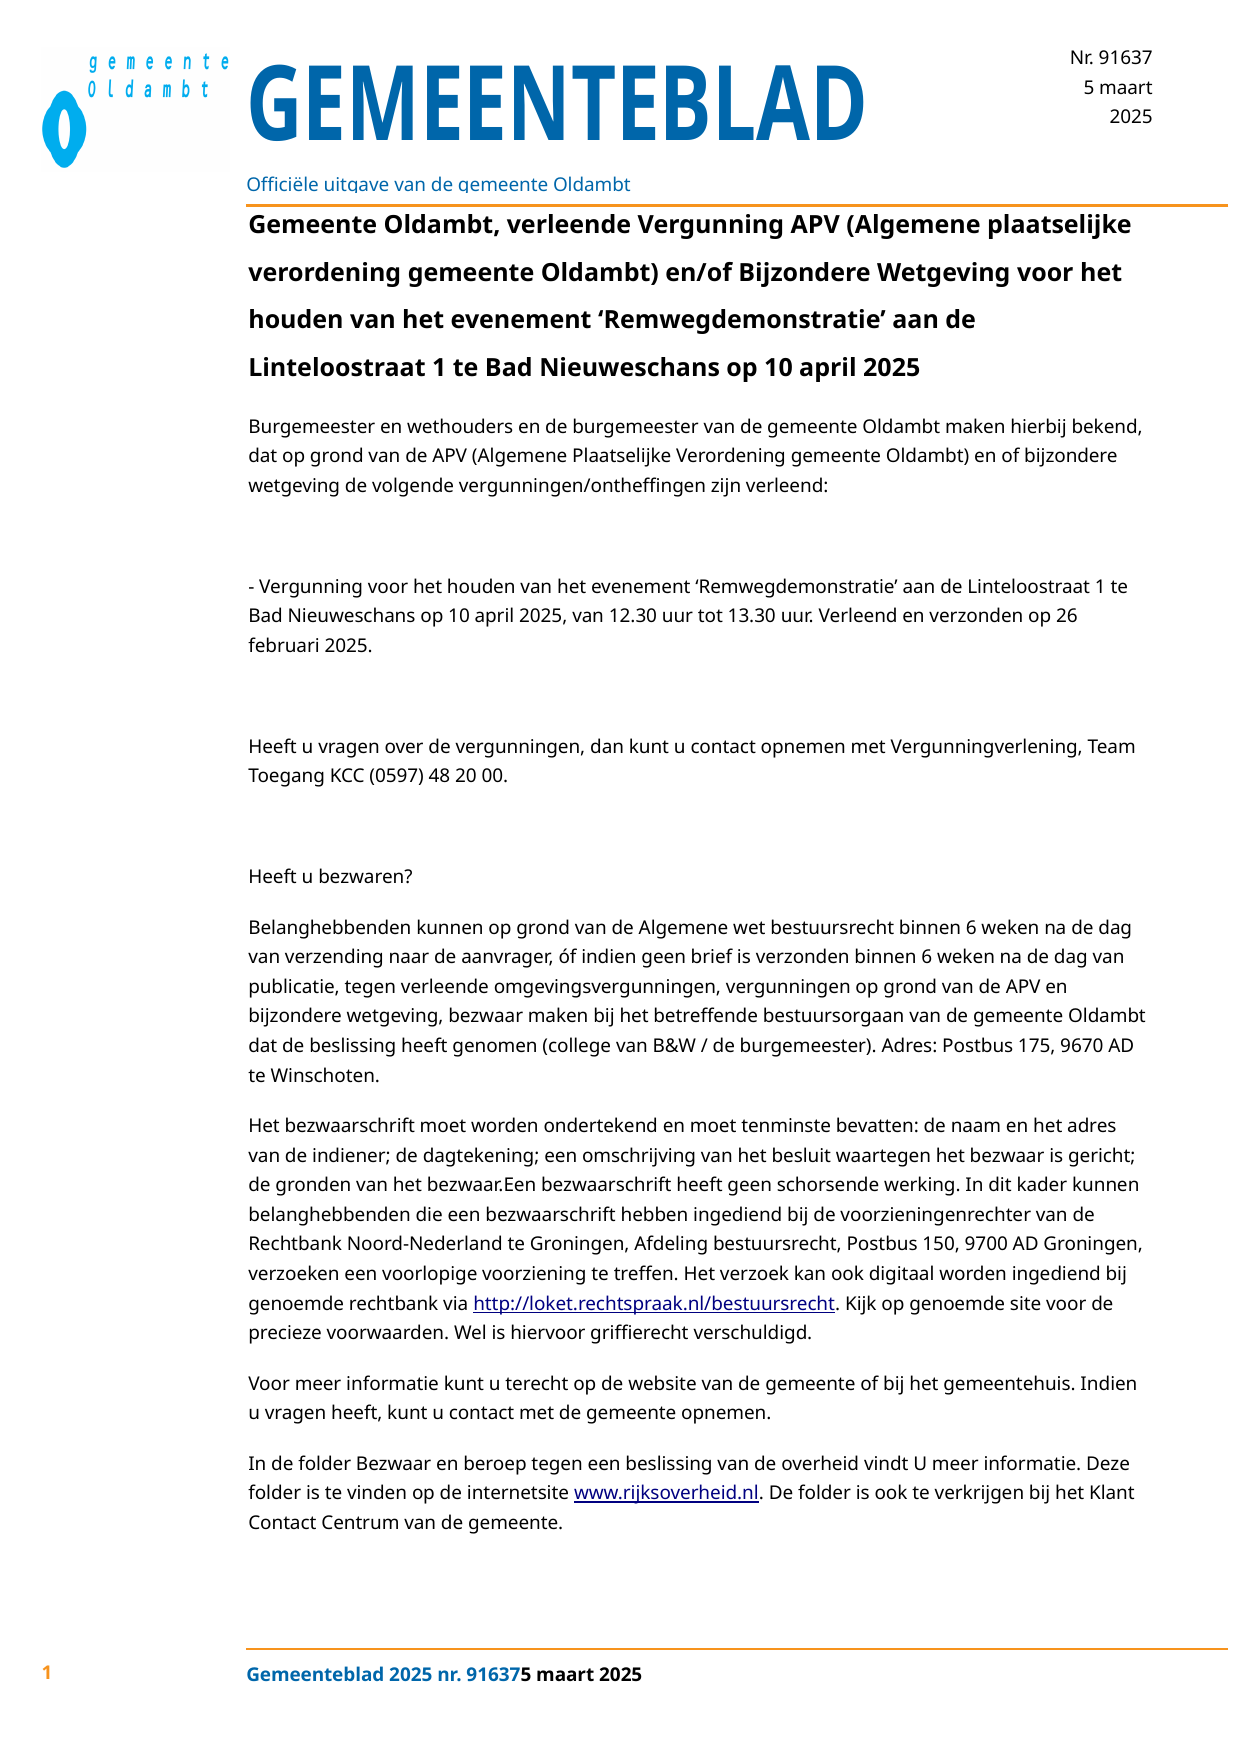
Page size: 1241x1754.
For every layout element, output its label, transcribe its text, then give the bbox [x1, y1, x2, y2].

text Heeft u bezwaren? [248, 863, 1152, 889]
text Burgemeester en wethouders en de burgemeester van de gemeente Oldambt maken hierbij bekend, dat op grond van de APV (Algemene Plaatselijke Verordening gemeente Oldambt) en of bijzondere wetgeving de volgende vergunningen/ontheffingen zijn verleend: [248, 413, 1152, 498]
text Belanghebbenden kunnen op grond van de Algemene wet bestuursrecht binnen 6 weken na de dag van verzending naar de aanvrager, óf indien geen brief is verzonden binnen 6 weken na de dag van publicatie, tegen verleende omgevingsvergunningen, vergunningen op grond van de APV en bijzondere wetgeving, bezwaar maken bij het betreffende bestuursorgaan van de gemeente Oldambt dat de beslissing heeft genomen (college van B&W / de burgemeester). Adres: Postbus 175, 9670 AD te Winschoten. [248, 914, 1152, 1088]
text Heeft u vragen over de vergunningen, dan kunt u contact opnemen met Vergunningverlening, Team Toegang KCC (0597) 48 20 00. [248, 733, 1152, 788]
text In de folder Bezwaar en beroep tegen een beslissing van de overheid vindt U meer informatie. Deze folder is te vinden op de internetsite www.rijksoverheid.nl. De folder is ook te verkrijgen bij het Klant Contact Centrum van de gemeente. [248, 1450, 1152, 1535]
text Voor meer informatie kunt u terecht op de website van de gemeente of bij het gemeentehuis. Indien u vragen heeft, kunt u contact met de gemeente opnemen. [248, 1370, 1152, 1425]
text Het bezwaarschrift moet worden ondertekend en moet tenminste bevatten: de naam en het adres van de indiener; de dagtekening; een omschrijving van het besluit waartegen het bezwaar is gericht; de gronden van het bezwaar.Een bezwaarschrift heeft geen schorsende werking. In dit kader kunnen belanghebbenden die een bezwaarschrift hebben ingediend bij de voorzieningenrechter van de Rechtbank Noord-Nederland te Groningen, Afdeling bestuursrecht, Postbus 150, 9700 AD Groningen, verzoeken een voorlopige voorziening te treffen. Het verzoek kan ook digitaal worden ingediend bij genoemde rechtbank via http://loket.rechtspraak.nl/bestuursrecht. Kijk op genoemde site voor de precieze voorwaarden. Wel is hiervoor griffierecht verschuldigd. [248, 1112, 1152, 1345]
text Gemeente Oldambt, verleende Vergunning APV (Algemene plaatselijke verordening gemeente Oldambt) en/of Bijzondere Wetgeving voor het houden van het evenement ‘Remwegdemonstratie’ aan de Linteloostraat 1 te Bad Nieuweschans op 10 april 2025 [248, 207, 1152, 384]
text - Vergunning voor het houden van het evenement ‘Remwegdemonstratie’ aan de Linteloostraat 1 te Bad Nieuweschans op 10 april 2025, van 12.30 uur tot 13.30 uur. Verleend en verzonden op 26 februari 2025. [248, 573, 1152, 658]
picture [41, 47, 231, 172]
